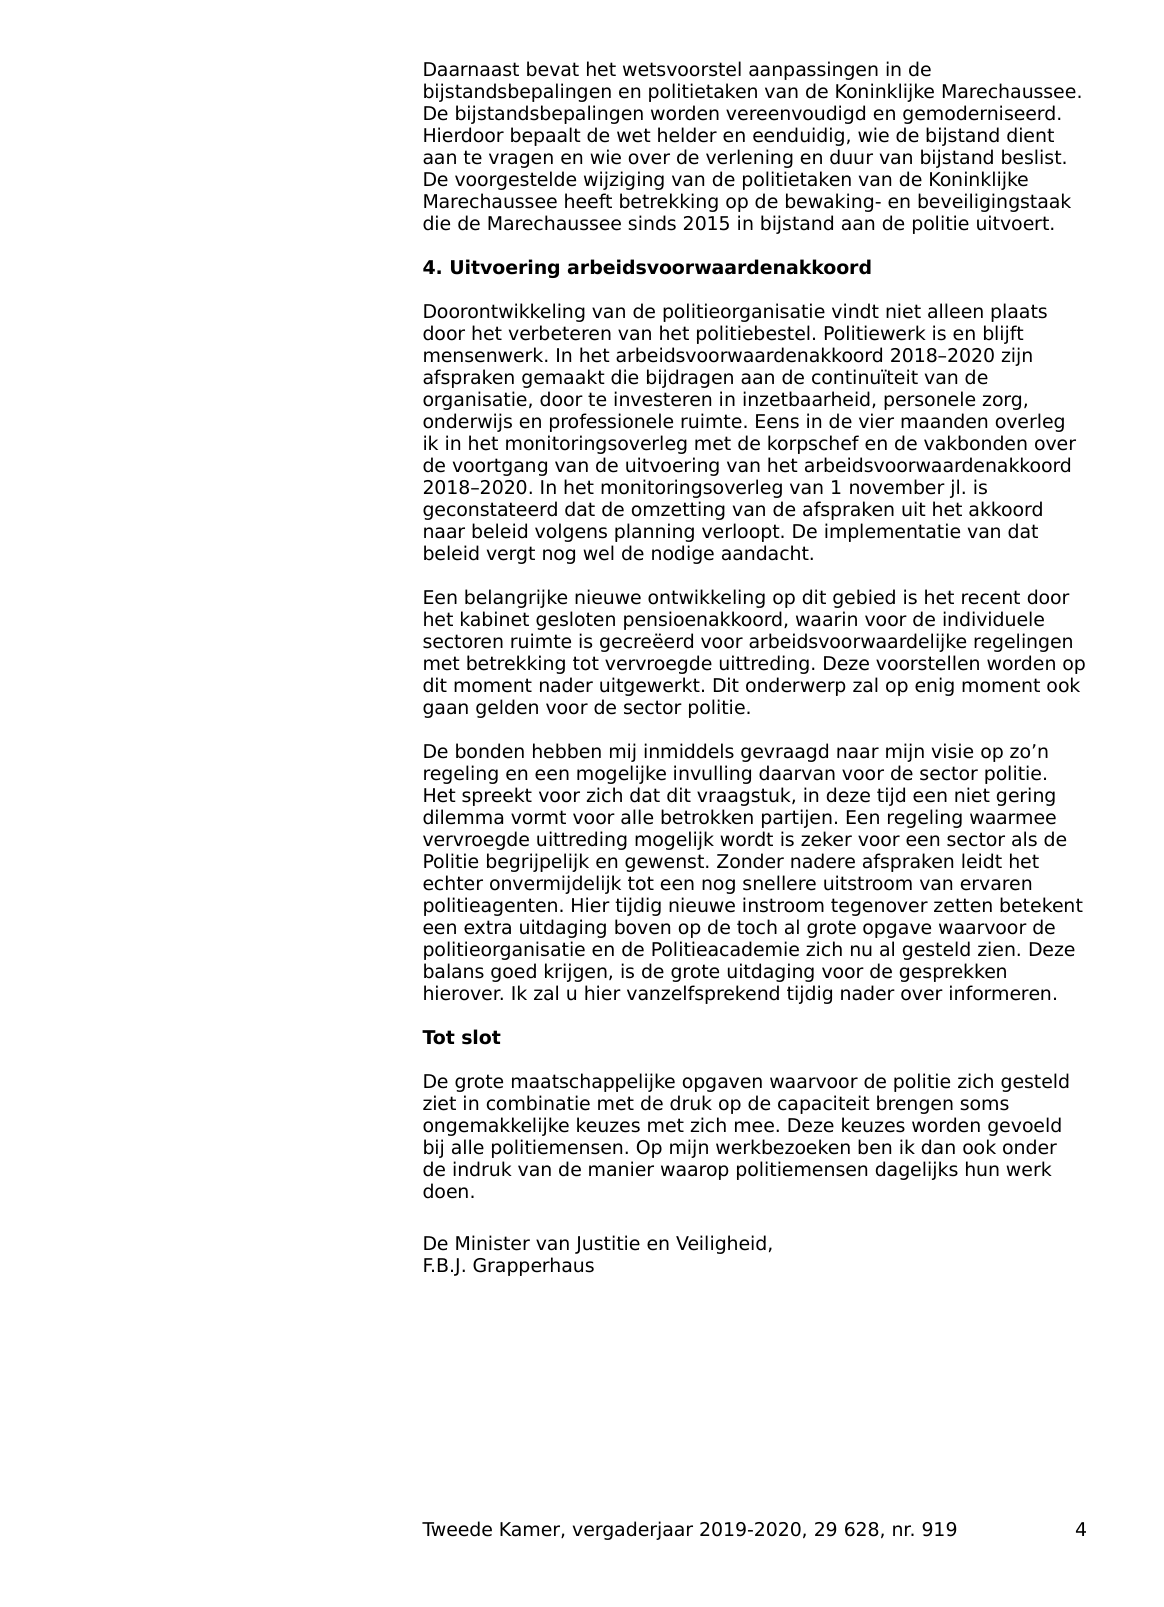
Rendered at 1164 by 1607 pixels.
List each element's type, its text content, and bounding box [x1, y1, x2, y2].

text Daarnaast bevat het wetsvoorstel aanpassingen in de bijstandsbepalingen en politietaken van de Koninklijke Marechaussee. De bijstandsbepalingen worden vereenvoudigd en gemoderniseerd. Hierdoor bepaalt de wet helder en eenduidig, wie de bijstand dient aan te vragen en wie over de verlening en duur van bijstand beslist. De voorgestelde wijziging van de politietaken van de Koninklijke Marechaussee heeft betrekking op de bewaking- en beveiligingstaak die de Marechaussee sinds 2015 in bijstand aan de politie uitvoert. [422, 59, 1087, 235]
text De Minister van Justitie en Veiligheid, F.B.J. Grapperhaus [422, 1233, 1087, 1277]
subtitle 4. Uitvoering arbeidsvoorwaardenakkoord [422, 257, 1087, 279]
text De bonden hebben mij inmiddels gevraagd naar mijn visie op zo’n regeling en een mogelijke invulling daarvan voor de sector politie. Het spreekt voor zich dat dit vraagstuk, in deze tijd een niet gering dilemma vormt voor alle betrokken partijen. Een regeling waarmee vervroegde uittreding mogelijk wordt is zeker voor een sector als de Politie begrijpelijk en gewenst. Zonder nadere afspraken leidt het echter onvermijdelijk tot een nog snellere uitstroom van ervaren politieagenten. Hier tijdig nieuwe instroom tegenover zetten betekent een extra uitdaging boven op de toch al grote opgave waarvoor de politieorganisatie en de Politieacademie zich nu al gesteld zien. Deze balans goed krijgen, is de grote uitdaging voor de gesprekken hierover. Ik zal u hier vanzelfsprekend tijdig nader over informeren. [422, 741, 1087, 1005]
text Doorontwikkeling van de politieorganisatie vindt niet alleen plaats door het verbeteren van het politiebestel. Politiewerk is en blijft mensenwerk. In het arbeidsvoorwaardenakkoord 2018–2020 zijn afspraken gemaakt die bijdragen aan de continuïteit van de organisatie, door te investeren in inzetbaarheid, personele zorg, onderwijs en professionele ruimte. Eens in de vier maanden overleg ik in het monitoringsoverleg met de korpschef en de vakbonden over de voortgang van de uitvoering van het arbeidsvoorwaardenakkoord 2018–2020. In het monitoringsoverleg van 1 november jl. is geconstateerd dat de omzetting van de afspraken uit het akkoord naar beleid volgens planning verloopt. De implementatie van dat beleid vergt nog wel de nodige aandacht. [422, 301, 1087, 565]
text De grote maatschappelijke opgaven waarvoor de politie zich gesteld ziet in combinatie met de druk op de capaciteit brengen soms ongemakkelijke keuzes met zich mee. Deze keuzes worden gevoeld bij alle politiemensen. Op mijn werkbezoeken ben ik dan ook onder de indruk van de manier waarop politiemensen dagelijks hun werk doen. [422, 1071, 1087, 1203]
text Een belangrijke nieuwe ontwikkeling op dit gebied is het recent door het kabinet gesloten pensioenakkoord, waarin voor de individuele sectoren ruimte is gecreëerd voor arbeidsvoorwaardelijke regelingen met betrekking tot vervroegde uittreding. Deze voorstellen worden op dit moment nader uitgewerkt. Dit onderwerp zal op enig moment ook gaan gelden voor de sector politie. [422, 587, 1087, 719]
subtitle Tot slot [422, 1027, 1087, 1049]
